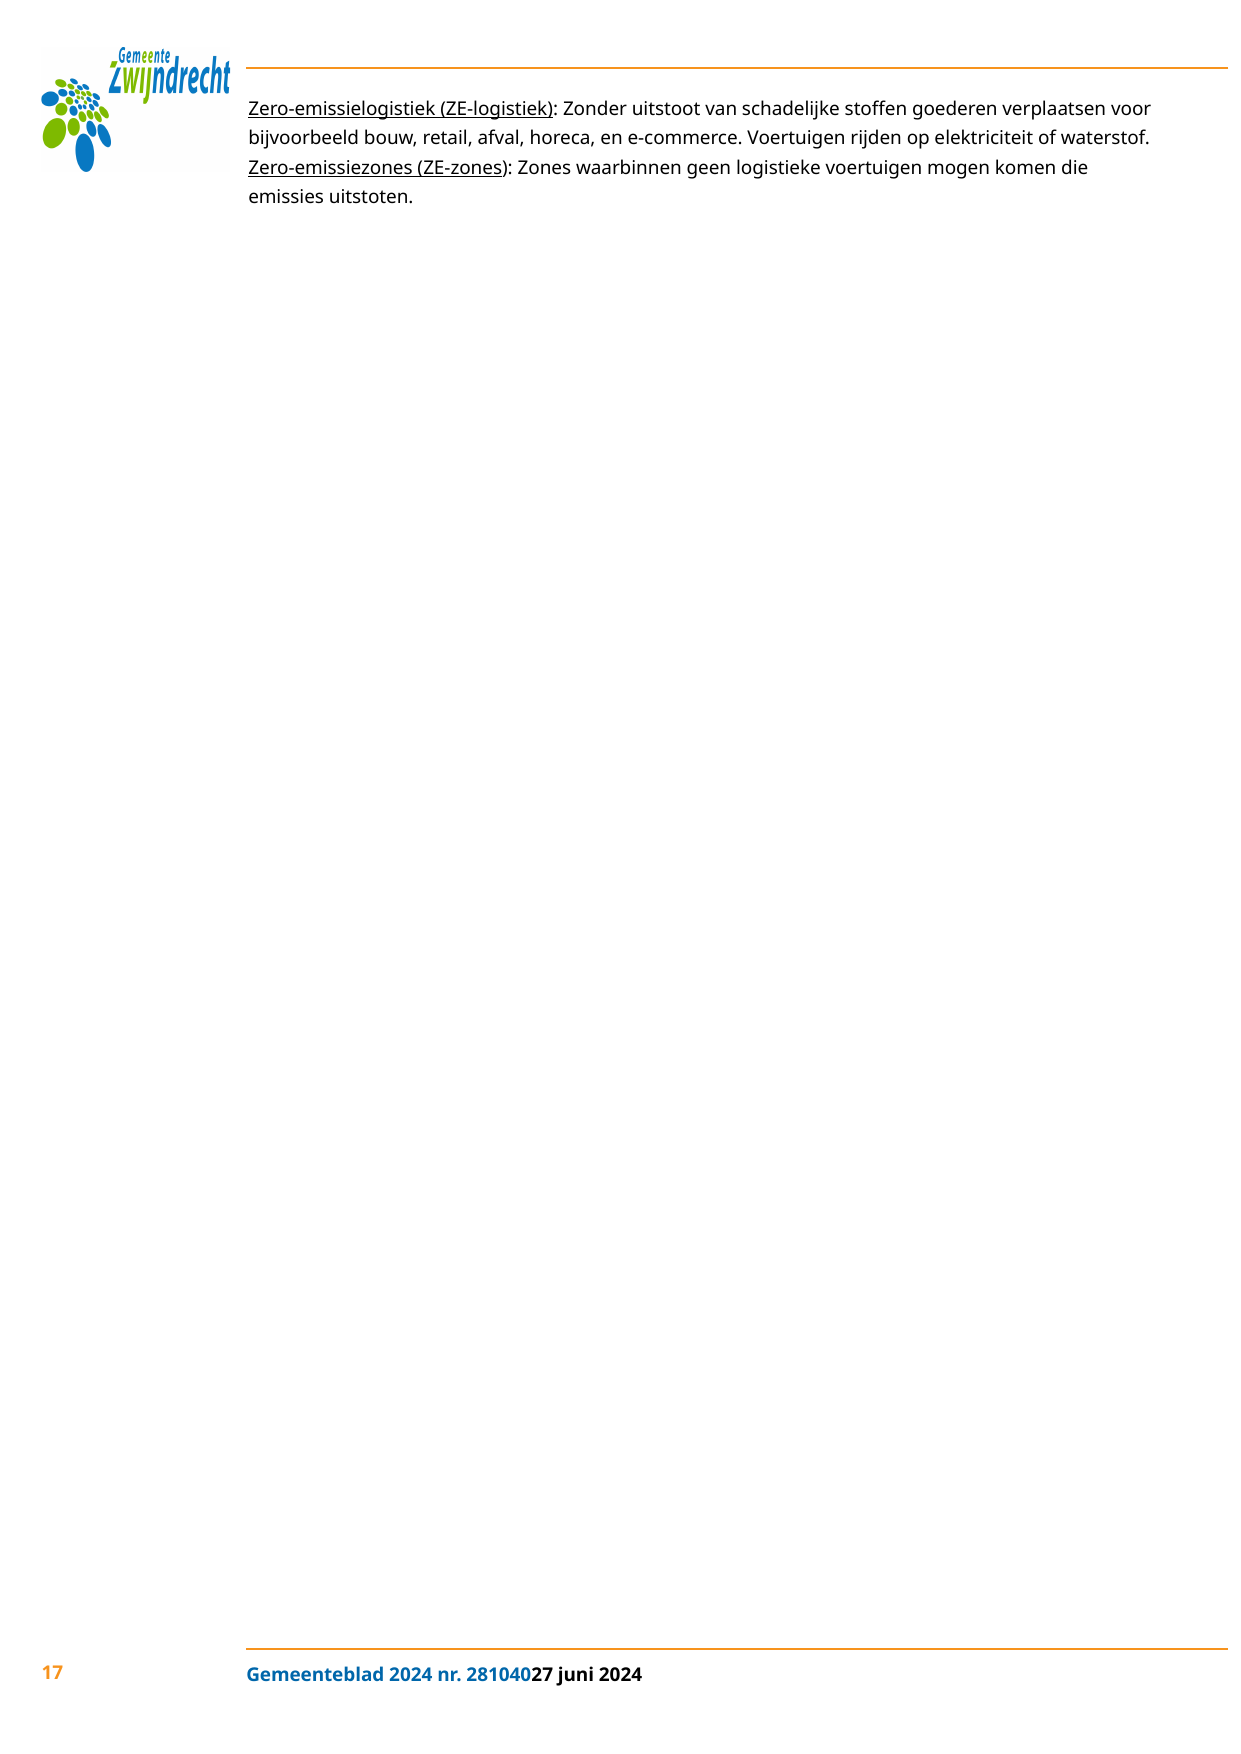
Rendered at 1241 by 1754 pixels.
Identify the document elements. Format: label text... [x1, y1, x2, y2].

text Zero-emissielogistiek (ZE-logistiek): Zonder uitstoot van schadelijke stoffen goederen verplaatsen voor bijvoorbeeld bouw, retail, afval, horeca, en e-commerce. Voertuigen rijden op elektriciteit of waterstof. [248, 95, 1152, 150]
text Zero-emissiezones (ZE-zones): Zones waarbinnen geen logistieke voertuigen mogen komen die emissies uitstoten. [248, 154, 1152, 209]
picture [41, 47, 231, 172]
